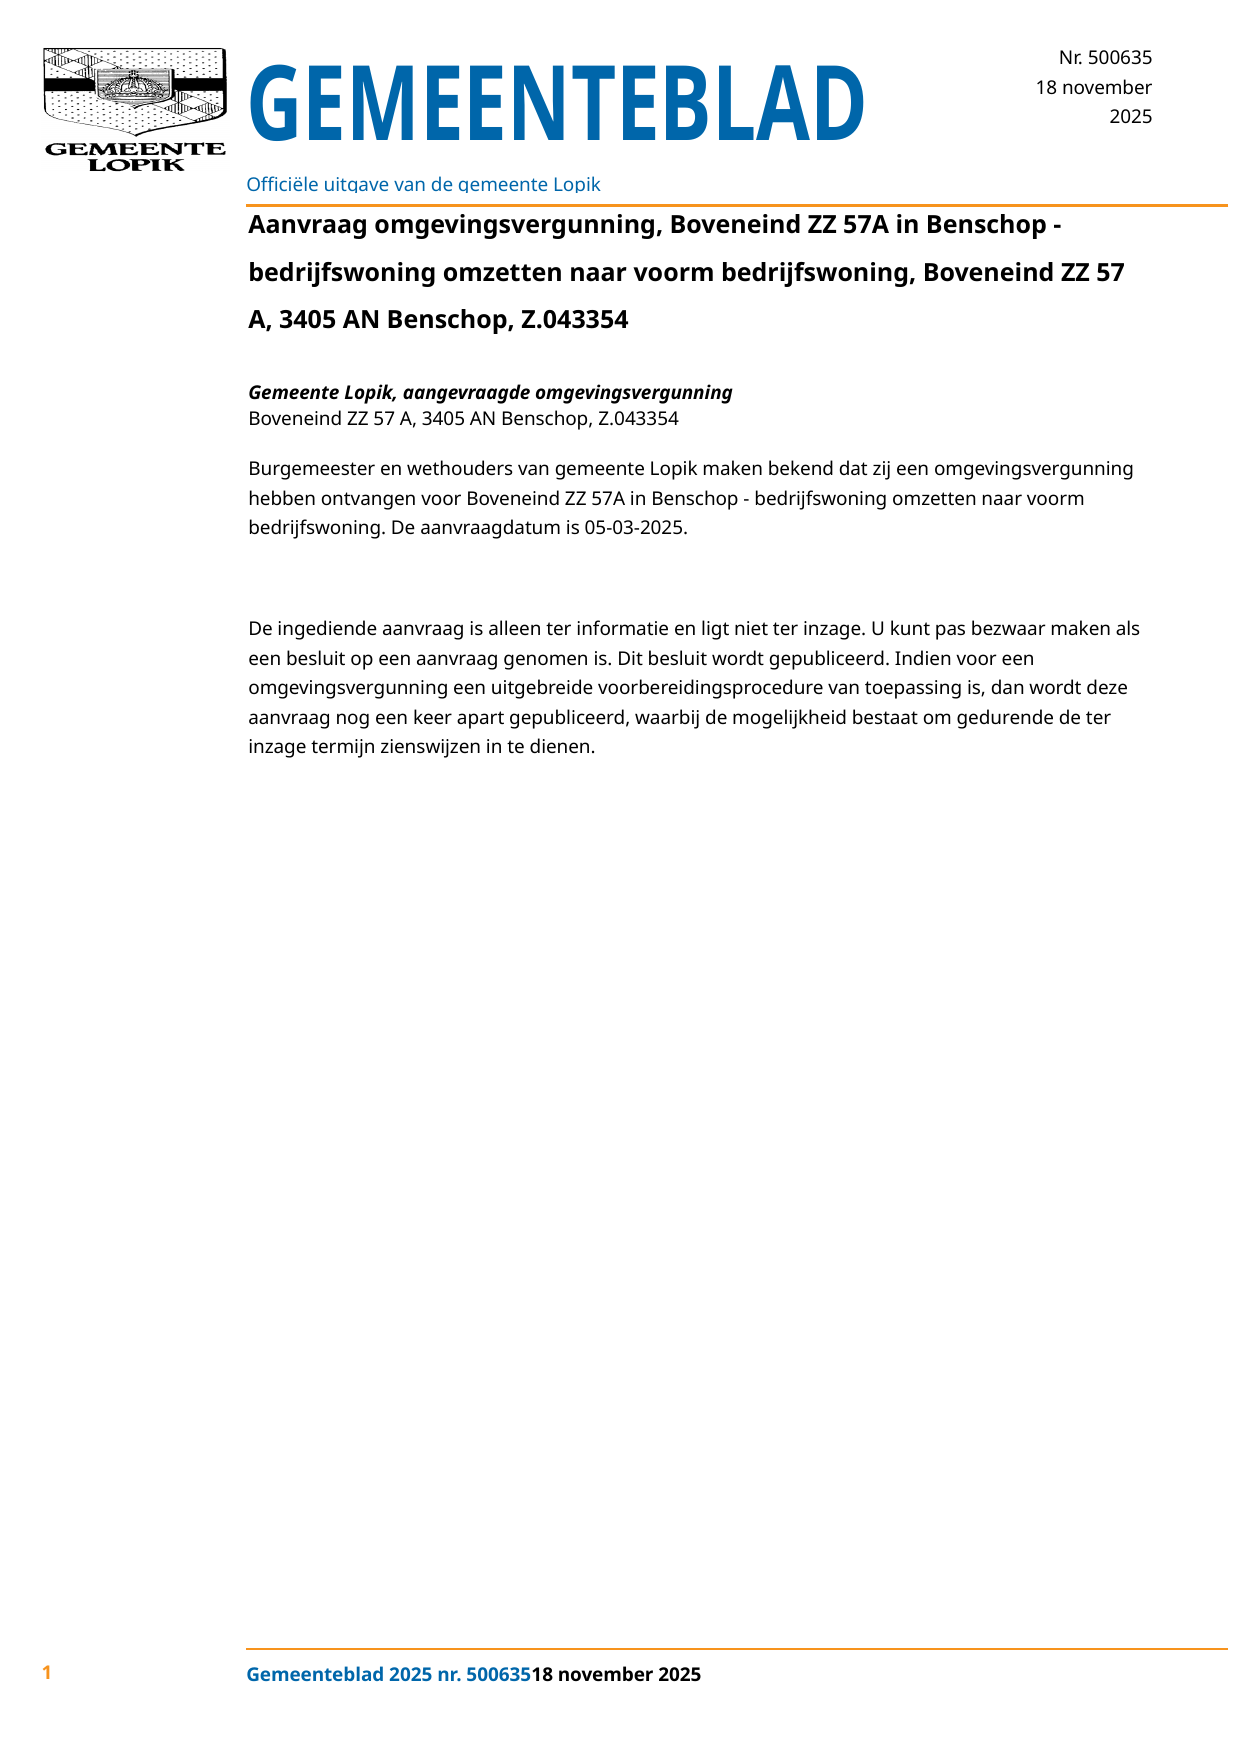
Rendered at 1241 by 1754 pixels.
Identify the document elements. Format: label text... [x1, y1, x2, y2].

text Boveneind ZZ 57 A, 3405 AN Benschop, Z.043354 [248, 405, 1152, 431]
picture [41, 47, 231, 172]
text Aanvraag omgevingsvergunning, Boveneind ZZ 57A in Benschop - bedrijfswoning omzetten naar voorm bedrijfswoning, Boveneind ZZ 57 A, 3405 AN Benschop, Z.043354 [248, 207, 1152, 336]
text Burgemeester en wethouders van gemeente Lopik maken bekend dat zij een omgevingsvergunning hebben ontvangen voor Boveneind ZZ 57A in Benschop - bedrijfswoning omzetten naar voorm bedrijfswoning. De aanvraagdatum is 05-03-2025. [248, 455, 1152, 540]
text De ingediende aanvraag is alleen ter informatie en ligt niet ter inzage. U kunt pas bezwaar maken als een besluit op een aanvraag genomen is. Dit besluit wordt gepubliceerd. Indien voor een omgevingsvergunning een uitgebreide voorbereidingsprocedure van toepassing is, dan wordt deze aanvraag nog een keer apart gepubliceerd, waarbij de mogelijkheid bestaat om gedurende de ter inzage termijn zienswijzen in te dienen. [248, 615, 1152, 759]
text Gemeente Lopik, aangevraagde omgevingsvergunning [248, 379, 1152, 405]
